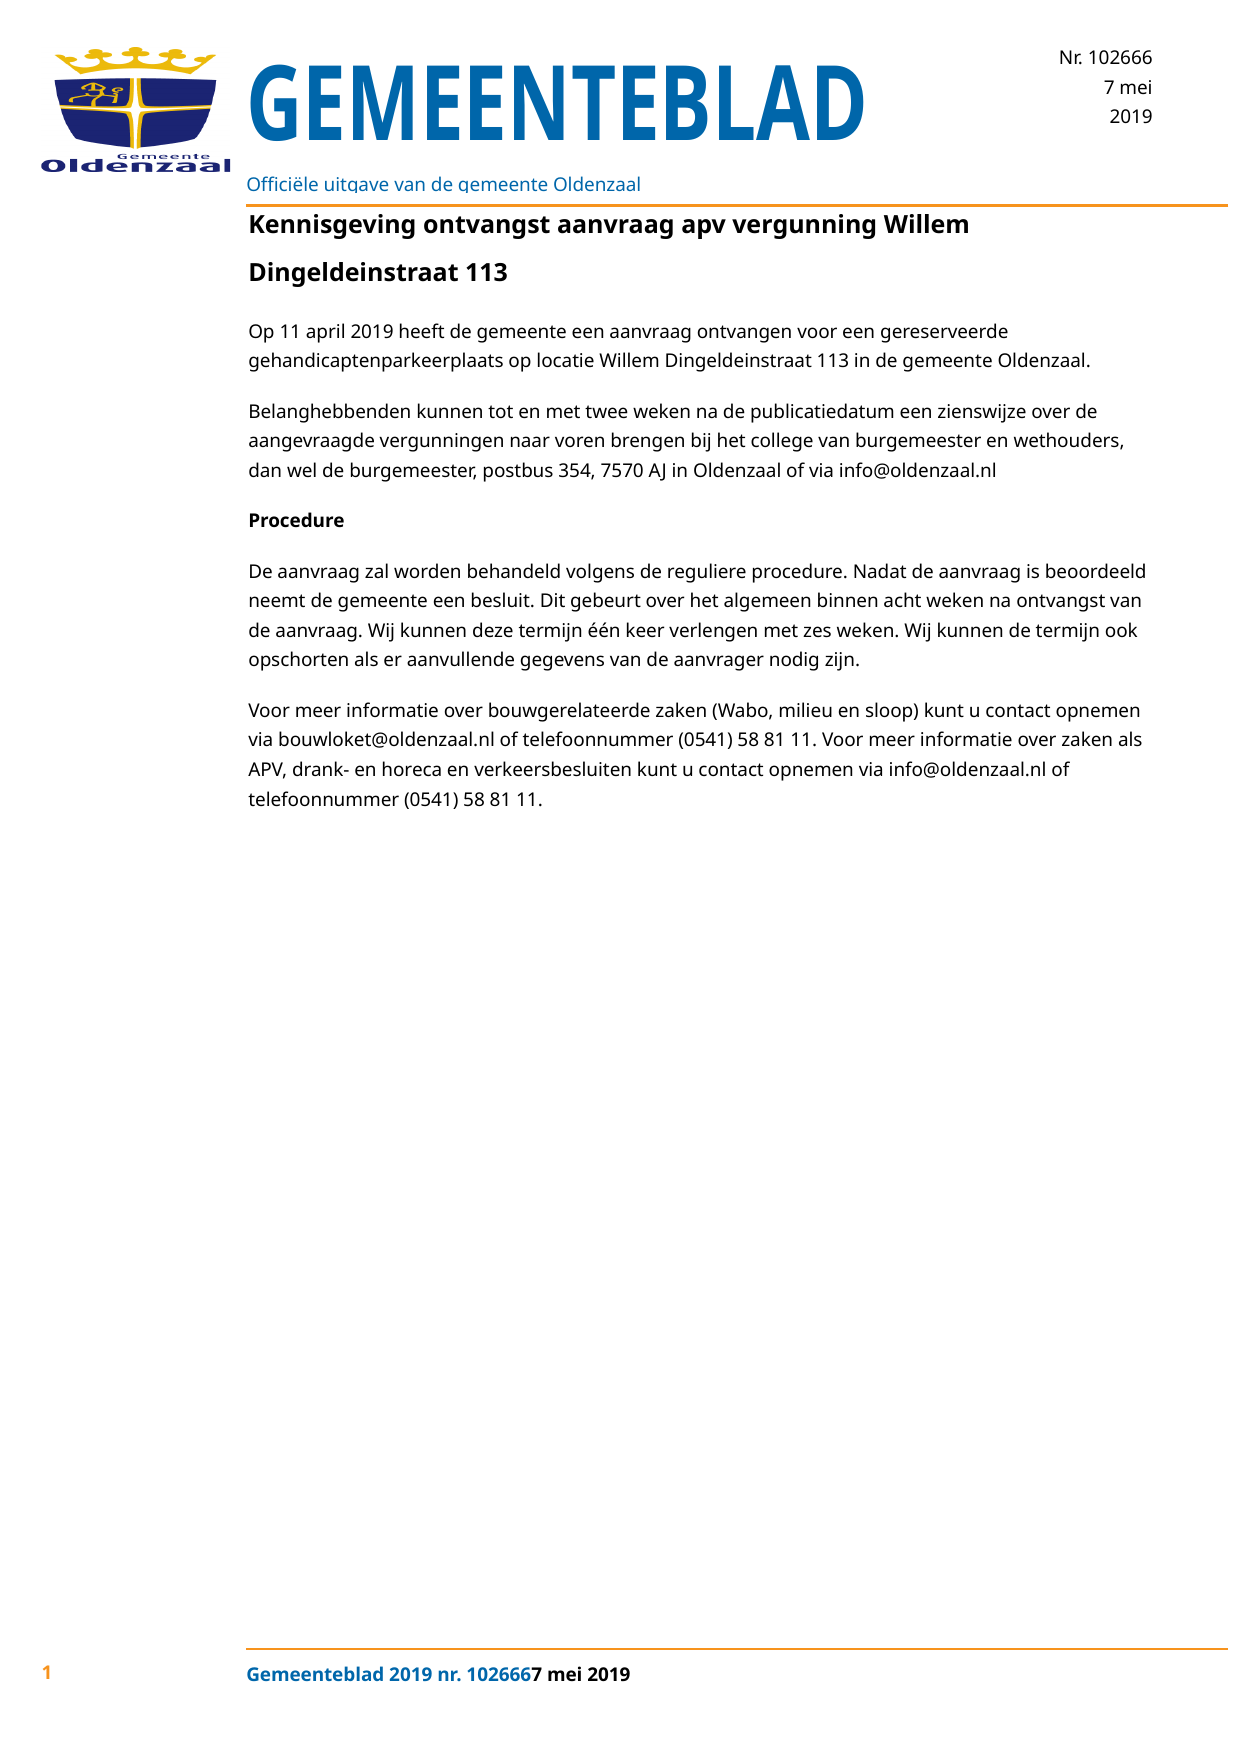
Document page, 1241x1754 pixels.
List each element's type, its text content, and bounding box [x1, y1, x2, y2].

text Belanghebbenden kunnen tot en met twee weken na de publicatiedatum een zienswijze over de aangevraagde vergunningen naar voren brengen bij het college van burgemeester en wethouders, dan wel de burgemeester, postbus 354, 7570 AJ in Oldenzaal of via info@oldenzaal.nl [248, 398, 1152, 483]
text Procedure [248, 507, 1152, 533]
text Kennisgeving ontvangst aanvraag apv vergunning Willem Dingeldeinstraat 113 [248, 207, 1152, 288]
text De aanvraag zal worden behandeld volgens de reguliere procedure. Nadat de aanvraag is beoordeeld neemt de gemeente een besluit. Dit gebeurt over het algemeen binnen acht weken na ontvangst van de aanvraag. Wij kunnen deze termijn één keer verlengen met zes weken. Wij kunnen de termijn ook opschorten als er aanvullende gegevens van de aanvrager nodig zijn. [248, 558, 1152, 672]
text Op 11 april 2019 heeft de gemeente een aanvraag ontvangen voor een gereserveerde gehandicaptenparkeerplaats op locatie Willem Dingeldeinstraat 113 in de gemeente Oldenzaal. [248, 318, 1152, 373]
picture [41, 47, 231, 172]
text Voor meer informatie over bouwgerelateerde zaken (Wabo, milieu en sloop) kunt u contact opnemen via bouwloket@oldenzaal.nl of telefoonnummer (0541) 58 81 11. Voor meer informatie over zaken als APV, drank- en horeca en verkeersbesluiten kunt u contact opnemen via info@oldenzaal.nl of telefoonnummer (0541) 58 81 11. [248, 697, 1152, 812]
